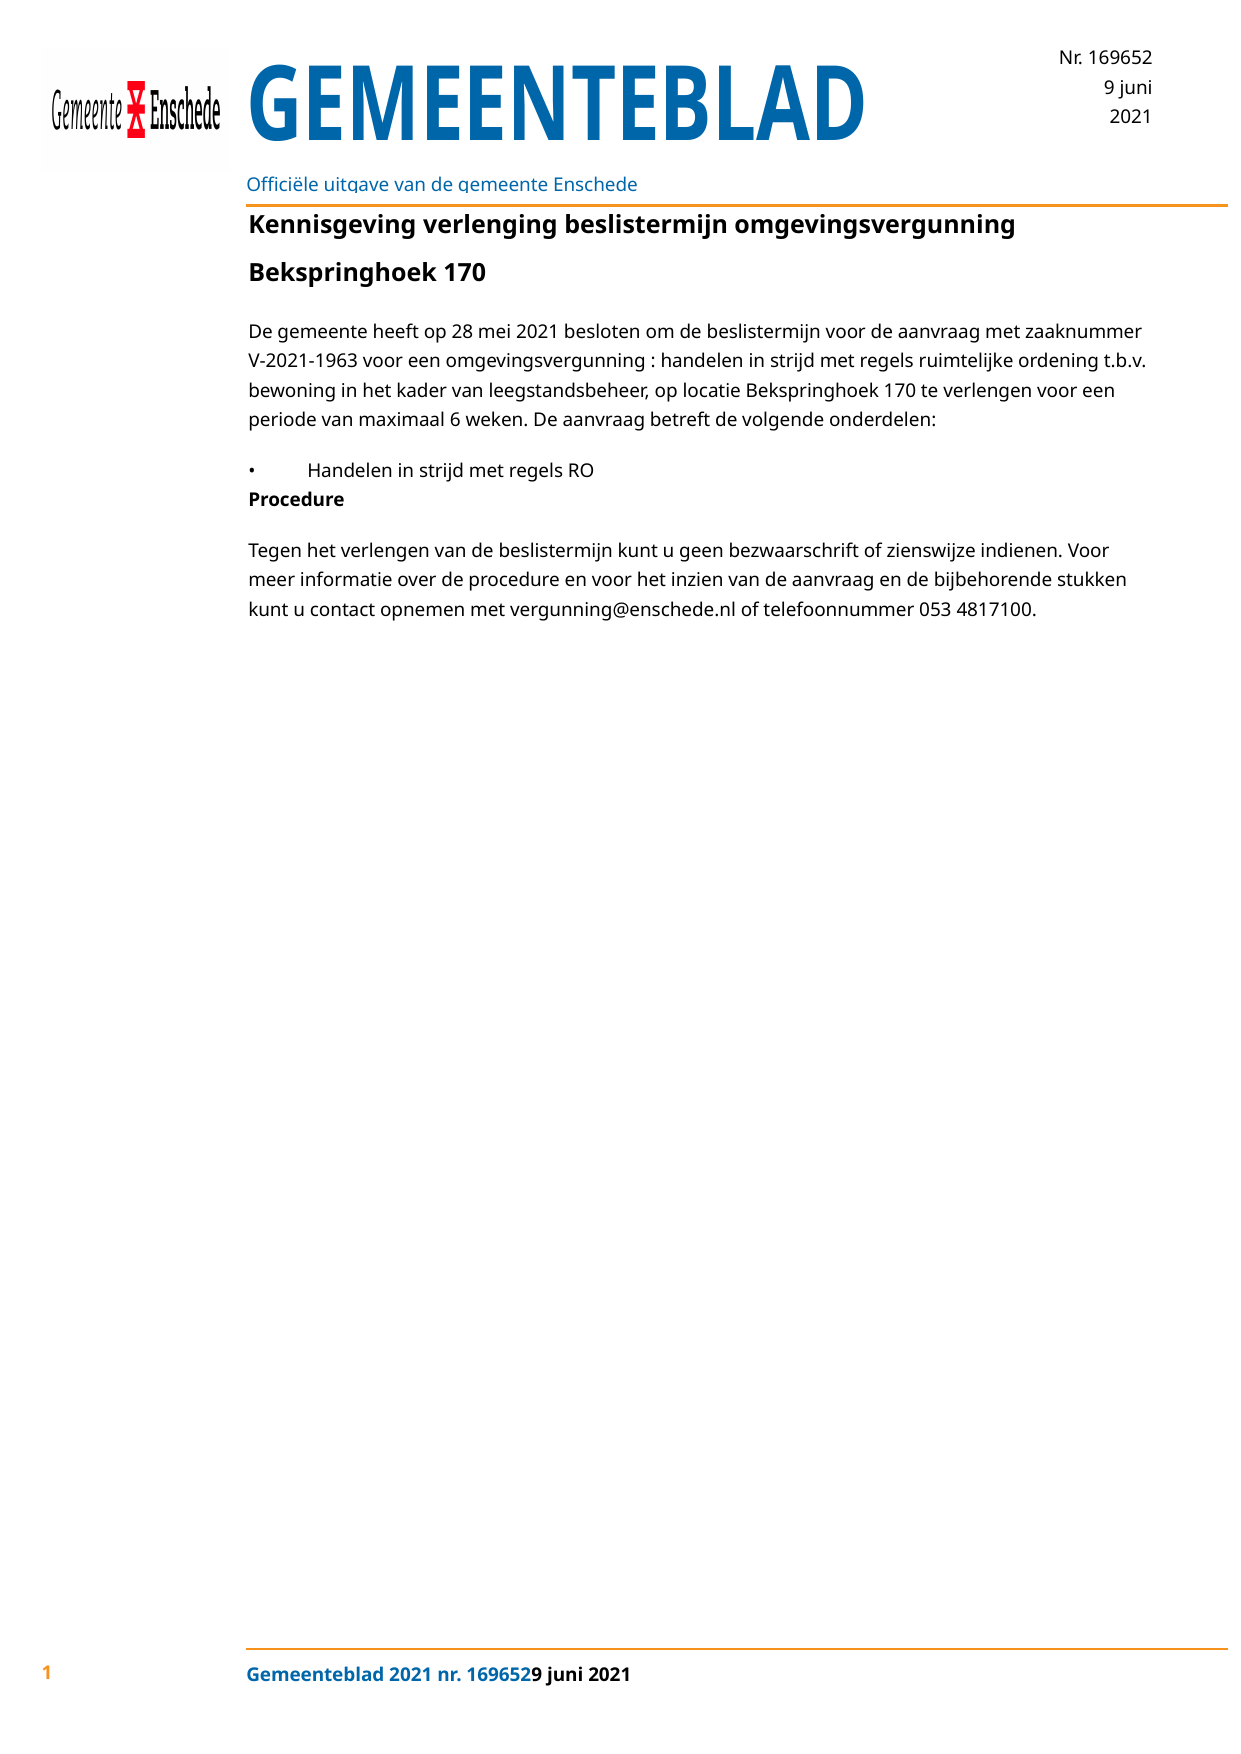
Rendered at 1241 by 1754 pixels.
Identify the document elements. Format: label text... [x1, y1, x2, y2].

text Procedure [248, 487, 1152, 512]
text Tegen het verlengen van de beslistermijn kunt u geen bezwaarschrift of zienswijze indienen. Voor meer informatie over de procedure en voor het inzien van de aanvraag en de bijbehorende stukken kunt u contact opnemen met vergunning@enschede.nl of telefoonnummer 053 4817100. [248, 537, 1152, 622]
text Kennisgeving verlenging beslistermijn omgevingsvergunning Bekspringhoek 170 [248, 207, 1152, 288]
picture [41, 47, 231, 172]
list Handelen in strijd met regels RO [248, 457, 1152, 483]
text De gemeente heeft op 28 mei 2021 besloten om de beslistermijn voor de aanvraag met zaaknummer V-2021-1963 voor een omgevingsvergunning : handelen in strijd met regels ruimtelijke ordening t.b.v. bewoning in het kader van leegstandsbeheer, op locatie Bekspringhoek 170 te verlengen voor een periode van maximaal 6 weken. De aanvraag betreft de volgende onderdelen: [248, 318, 1152, 432]
